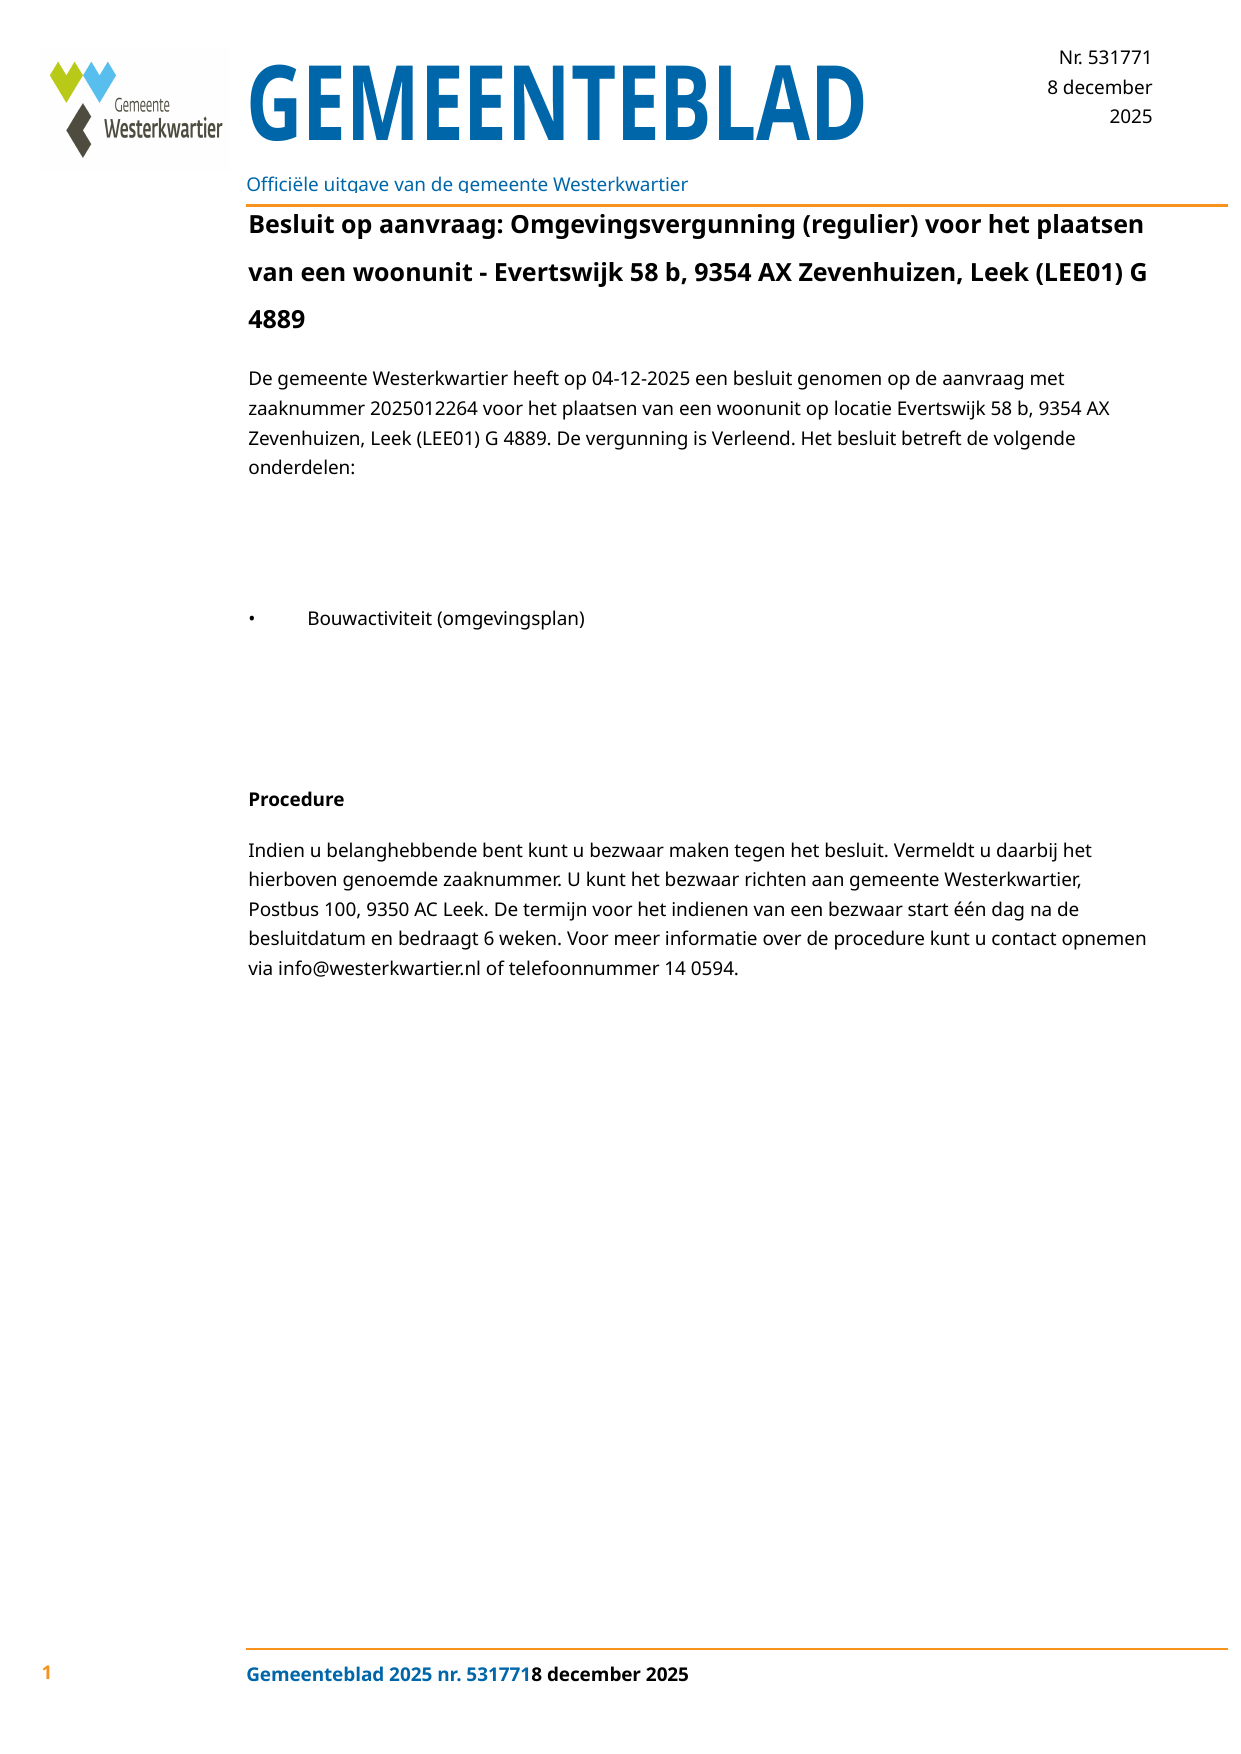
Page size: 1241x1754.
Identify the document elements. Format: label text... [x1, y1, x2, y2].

list Bouwactiviteit (omgevingsplan) [248, 606, 1152, 631]
picture [41, 47, 231, 172]
text Procedure [248, 786, 1152, 812]
text Besluit op aanvraag: Omgevingsvergunning (regulier) voor het plaatsen van een woonunit - Evertswijk 58 b, 9354 AX Zevenhuizen, Leek (LEE01) G 4889 [248, 207, 1152, 336]
text De gemeente Westerkwartier heeft op 04-12-2025 een besluit genomen op de aanvraag met zaaknummer 2025012264 voor het plaatsen van een woonunit op locatie Evertswijk 58 b, 9354 AX Zevenhuizen, Leek (LEE01) G 4889. De vergunning is Verleend. Het besluit betreft de volgende onderdelen: [248, 366, 1152, 480]
text Indien u belanghebbende bent kunt u bezwaar maken tegen het besluit. Vermeldt u daarbij het hierboven genoemde zaaknummer. U kunt het bezwaar richten aan gemeente Westerkwartier, Postbus 100, 9350 AC Leek. De termijn voor het indienen van een bezwaar start één dag na de besluitdatum en bedraagt 6 weken. Voor meer informatie over de procedure kunt u contact opnemen via info@westerkwartier.nl of telefoonnummer 14 0594. [248, 837, 1152, 981]
